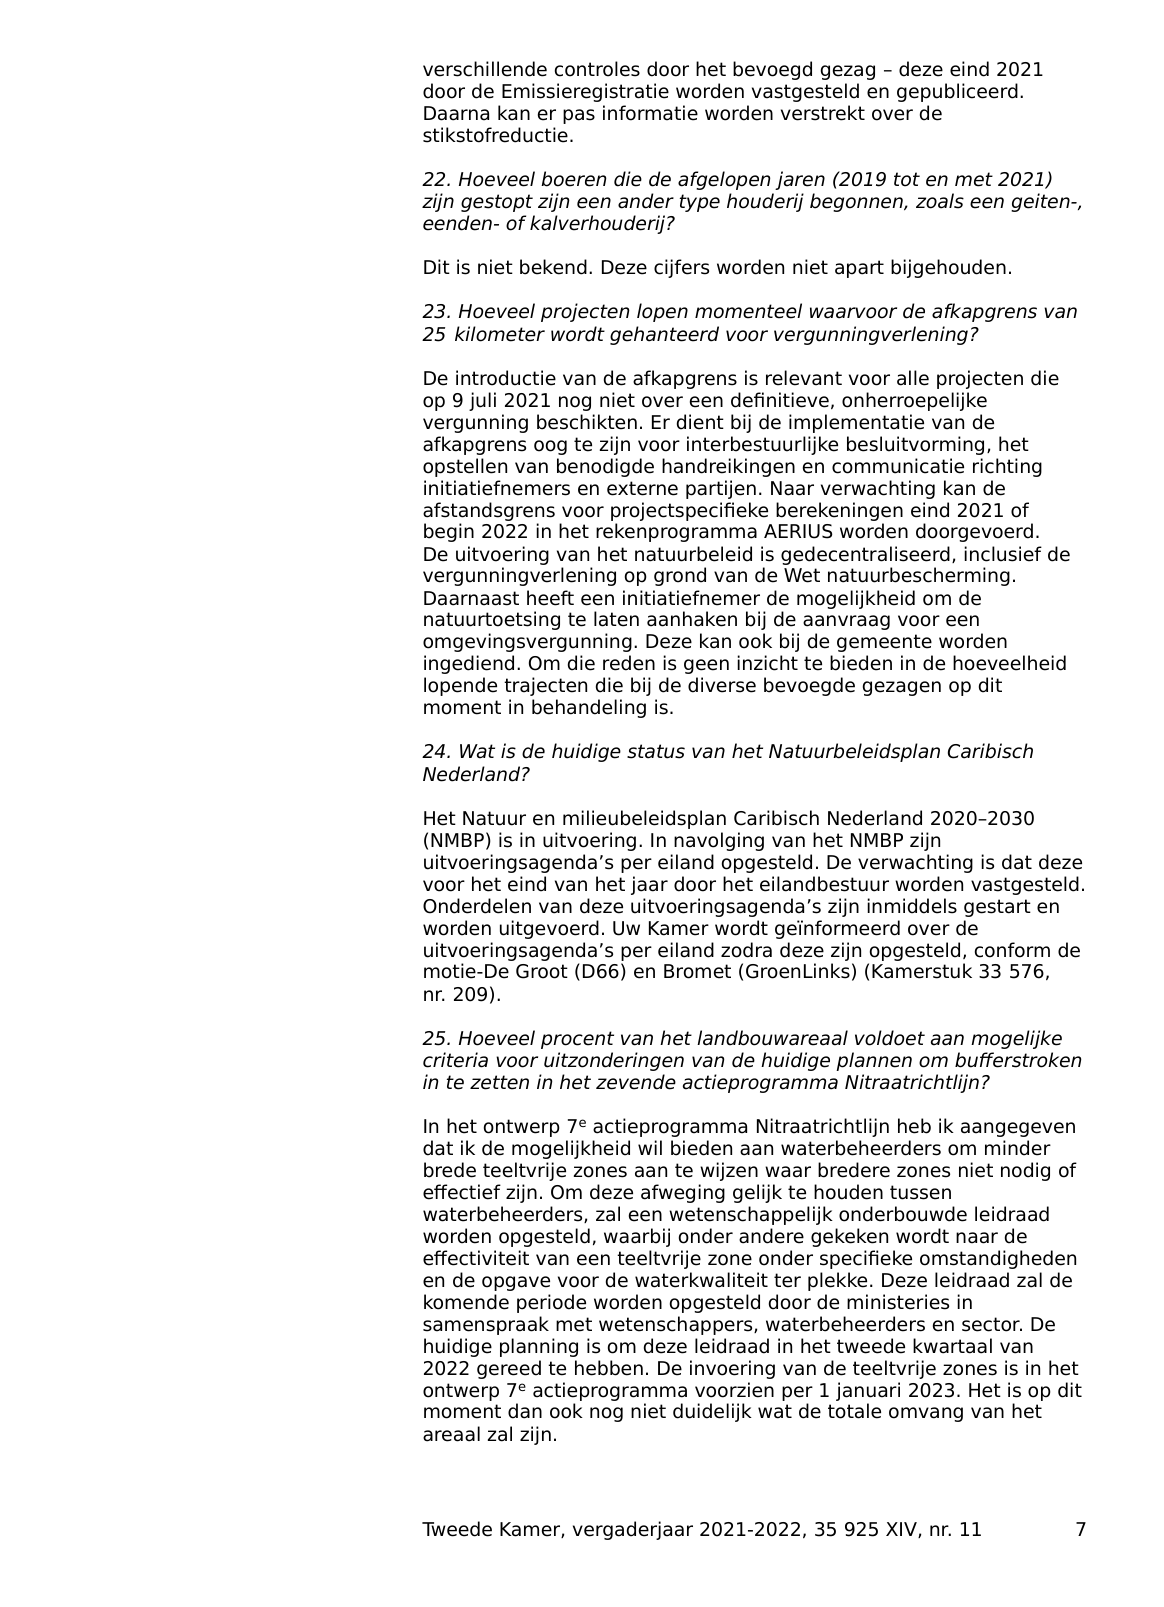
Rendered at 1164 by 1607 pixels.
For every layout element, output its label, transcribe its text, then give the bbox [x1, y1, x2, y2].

text De uitvoering van het natuurbeleid is gedecentraliseerd, inclusief de vergunningverlening op grond van de Wet natuurbescherming. Daarnaast heeft een initiatiefnemer de mogelijkheid om de natuurtoetsing te laten aanhaken bij de aanvraag voor een omgevingsvergunning. Deze kan ook bij de gemeente worden ingediend. Om die reden is geen inzicht te bieden in de hoeveelheid lopende trajecten die bij de diverse bevoegde gezagen op dit moment in behandeling is. [422, 543, 1087, 719]
text Dit is niet bekend. Deze cijfers worden niet apart bijgehouden. [422, 257, 1087, 279]
text 22. Hoeveel boeren die de afgelopen jaren (2019 tot en met 2021) zijn gestopt zijn een ander type houderij begonnen, zoals een geiten-, eenden- of kalverhouderij? [422, 169, 1087, 235]
text verschillende controles door het bevoegd gezag – deze eind 2021 door de Emissieregistratie worden vastgesteld en gepubliceerd. Daarna kan er pas informatie worden verstrekt over de stikstofreductie. [422, 59, 1087, 147]
text Het Natuur en milieubeleidsplan Caribisch Nederland 2020–2030 (NMBP) is in uitvoering. In navolging van het NMBP zijn uitvoeringsagenda’s per eiland opgesteld. De verwachting is dat deze voor het eind van het jaar door het eilandbestuur worden vastgesteld. Onderdelen van deze uitvoeringsagenda’s zijn inmiddels gestart en worden uitgevoerd. Uw Kamer wordt geïnformeerd over de uitvoeringsagenda’s per eiland zodra deze zijn opgesteld, conform de motie-De Groot (D66) en Bromet (GroenLinks) (Kamerstuk 33 576, nr. 209). [422, 808, 1087, 1005]
text 24. Wat is de huidige status van het Natuurbeleidsplan Caribisch Nederland? [422, 741, 1087, 785]
text In het ontwerp 7e actieprogramma Nitraatrichtlijn heb ik aangegeven dat ik de mogelijkheid wil bieden aan waterbeheerders om minder brede teeltvrije zones aan te wijzen waar bredere zones niet nodig of effectief zijn. Om deze afweging gelijk te houden tussen waterbeheerders, zal een wetenschappelijk onderbouwde leidraad worden opgesteld, waarbij onder andere gekeken wordt naar de effectiviteit van een teeltvrije zone onder specifieke omstandigheden en de opgave voor de waterkwaliteit ter plekke. Deze leidraad zal de komende periode worden opgesteld door de ministeries in samenspraak met wetenschappers, waterbeheerders en sector. De huidige planning is om deze leidraad in het tweede kwartaal van 2022 gereed te hebben. De invoering van de teeltvrije zones is in het ontwerp 7e actieprogramma voorzien per 1 januari 2023. Het is op dit moment dan ook nog niet duidelijk wat de totale omvang van het areaal zal zijn. [422, 1116, 1087, 1445]
text 25. Hoeveel procent van het landbouwareaal voldoet aan mogelijke criteria voor uitzonderingen van de huidige plannen om bufferstroken in te zetten in het zevende actieprogramma Nitraatrichtlijn? [422, 1028, 1087, 1093]
text De introductie van de afkapgrens is relevant voor alle projecten die op 9 juli 2021 nog niet over een definitieve, onherroepelijke vergunning beschikten. Er dient bij de implementatie van de afkapgrens oog te zijn voor interbestuurlijke besluitvorming, het opstellen van benodigde handreikingen en communicatie richting initiatiefnemers en externe partijen. Naar verwachting kan de afstandsgrens voor projectspecifieke berekeningen eind 2021 of begin 2022 in het rekenprogramma AERIUS worden doorgevoerd. [422, 368, 1087, 543]
text 23. Hoeveel projecten lopen momenteel waarvoor de afkapgrens van 25 kilometer wordt gehanteerd voor vergunningverlening? [422, 301, 1087, 345]
